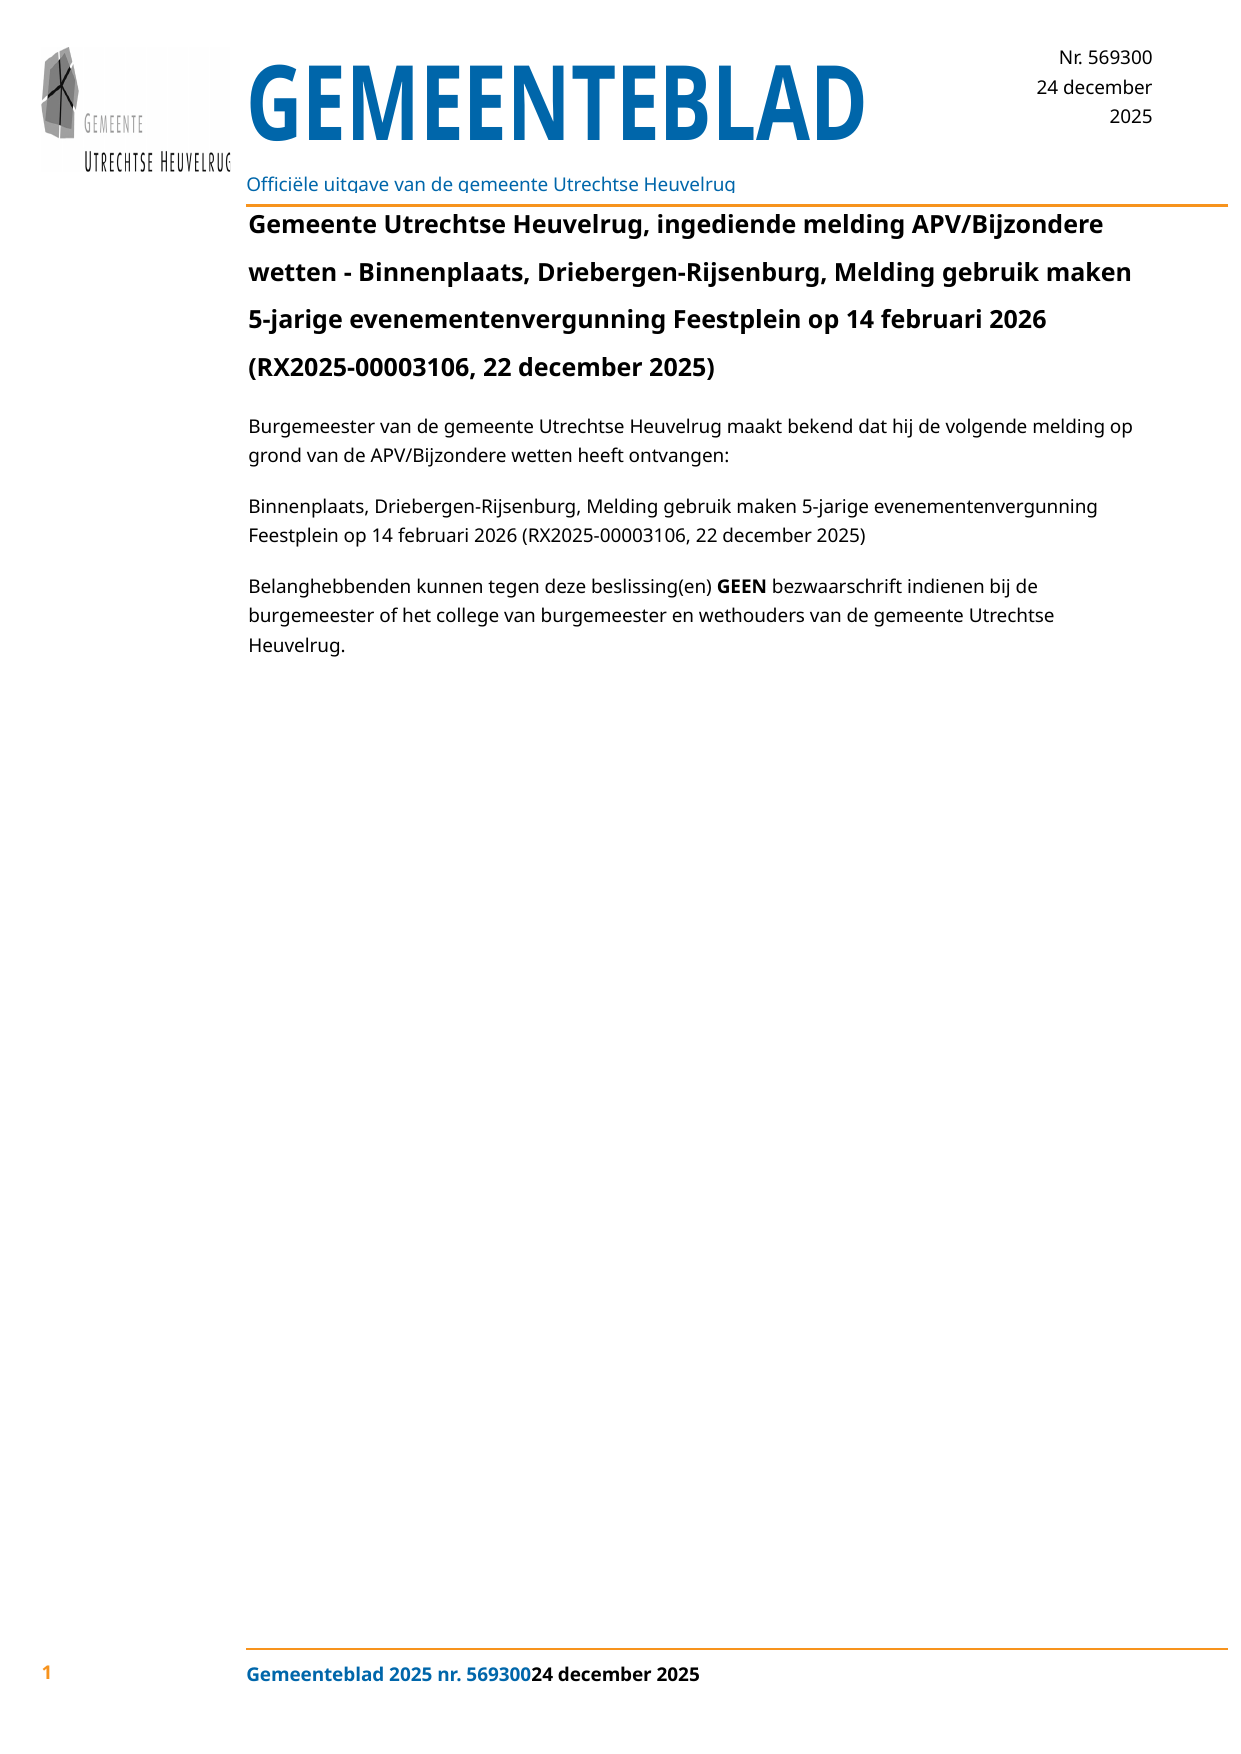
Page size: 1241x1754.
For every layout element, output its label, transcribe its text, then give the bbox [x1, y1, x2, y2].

text Binnenplaats, Driebergen-Rijsenburg, Melding gebruik maken 5-jarige evenementenvergunning Feestplein op 14 februari 2026 (RX2025-00003106, 22 december 2025) [248, 493, 1152, 548]
text Belanghebbenden kunnen tegen deze beslissing(en) GEEN bezwaarschrift indienen bij de burgemeester of het college van burgemeester en wethouders van de gemeente Utrechtse Heuvelrug. [248, 573, 1152, 658]
picture [41, 47, 231, 172]
text Gemeente Utrechtse Heuvelrug, ingediende melding APV/Bijzondere wetten - Binnenplaats, Driebergen-Rijsenburg, Melding gebruik maken 5-jarige evenementenvergunning Feestplein op 14 februari 2026 (RX2025-00003106, 22 december 2025) [248, 207, 1152, 384]
text Burgemeester van de gemeente Utrechtse Heuvelrug maakt bekend dat hij de volgende melding op grond van de APV/Bijzondere wetten heeft ontvangen: [248, 413, 1152, 468]
